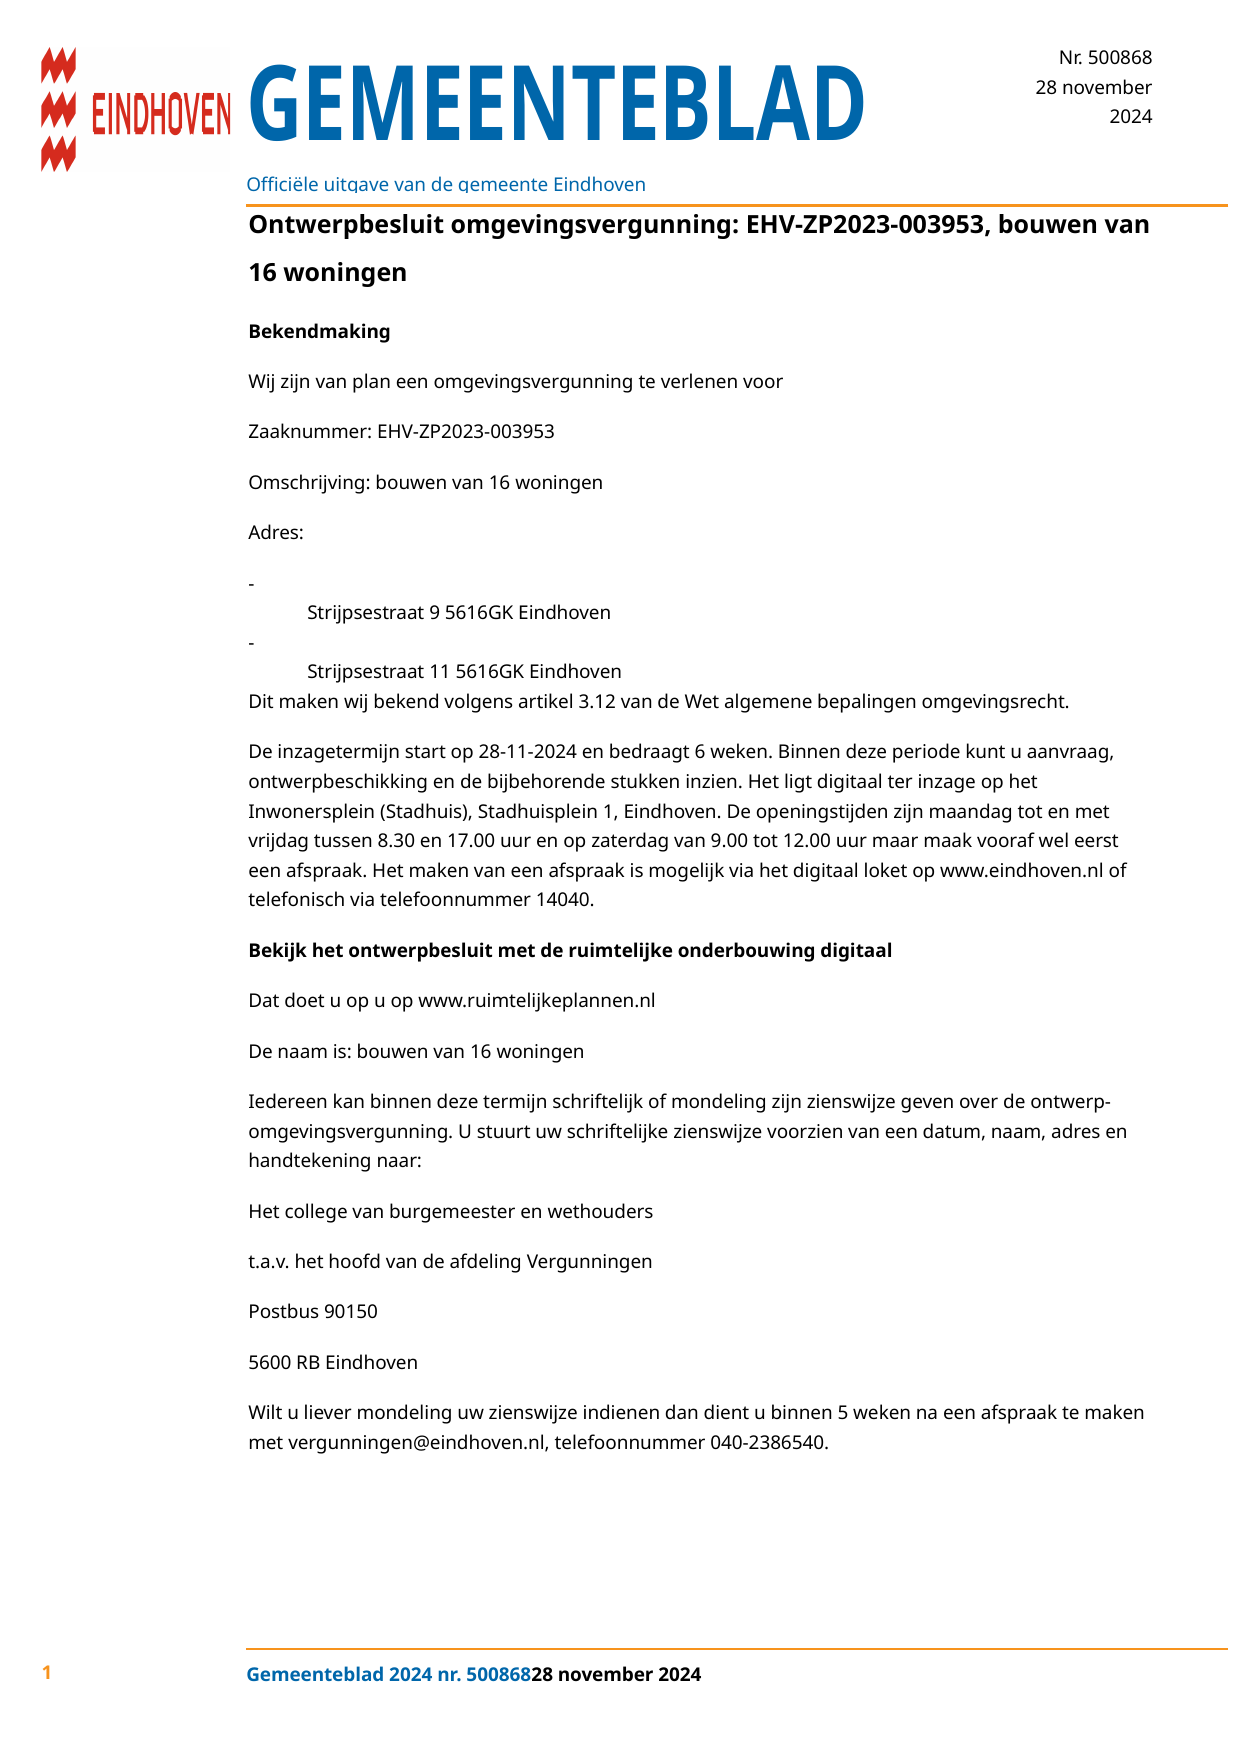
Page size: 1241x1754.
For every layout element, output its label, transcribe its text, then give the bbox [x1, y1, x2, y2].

text Iedereen kan binnen deze termijn schriftelijk of mondeling zijn zienswijze geven over de ontwerp-omgevingsvergunning. U stuurt uw schriftelijke zienswijze voorzien van een datum, naam, adres en handtekening naar: [248, 1088, 1152, 1173]
text Bekendmaking [248, 318, 1152, 344]
text 5600 RB Eindhoven [248, 1349, 1152, 1375]
text t.a.v. het hoofd van de afdeling Vergunningen [248, 1248, 1152, 1274]
list Strijpsestraat 11 5616GK Eindhoven [248, 659, 1152, 684]
text Ontwerpbesluit omgevingsvergunning: EHV-ZP2023-003953, bouwen van 16 woningen [248, 207, 1152, 288]
text De inzagetermijn start op 28-11-2024 en bedraagt 6 weken. Binnen deze periode kunt u aanvraag, ontwerpbeschikking en de bijbehorende stukken inzien. Het ligt digitaal ter inzage op het Inwonersplein (Stadhuis), Stadhuisplein 1, Eindhoven. De openingstijden zijn maandag tot en met vrijdag tussen 8.30 en 17.00 uur en op zaterdag van 9.00 tot 12.00 uur maar maak vooraf wel eerst een afspraak. Het maken van een afspraak is mogelijk via het digitaal loket op www.eindhoven.nl of telefonisch via telefoonnummer 14040. [248, 739, 1152, 912]
text Postbus 90150 [248, 1299, 1152, 1324]
text Het college van burgemeester en wethouders [248, 1198, 1152, 1224]
text Wij zijn van plan een omgevingsvergunning te verlenen voor [248, 368, 1152, 394]
text Dit maken wij bekend volgens artikel 3.12 van de Wet algemene bepalingen omgevingsrecht. [248, 688, 1152, 714]
picture [41, 47, 231, 172]
text Omschrijving: bouwen van 16 woningen [248, 469, 1152, 495]
text Adres: [248, 519, 1152, 545]
text Bekijk het ontwerpbesluit met de ruimtelijke onderbouwing digitaal [248, 937, 1152, 963]
text Dat doet u op u op www.ruimtelijkeplannen.nl [248, 987, 1152, 1013]
text Zaaknummer: EHV-ZP2023-003953 [248, 419, 1152, 444]
text De naam is: bouwen van 16 woningen [248, 1038, 1152, 1064]
text Wilt u liever mondeling uw zienswijze indienen dan dient u binnen 5 weken na een afspraak te maken met vergunningen@eindhoven.nl, telefoonnummer 040-2386540. [248, 1399, 1152, 1455]
list Strijpsestraat 9 5616GK Eindhoven [248, 599, 1152, 625]
